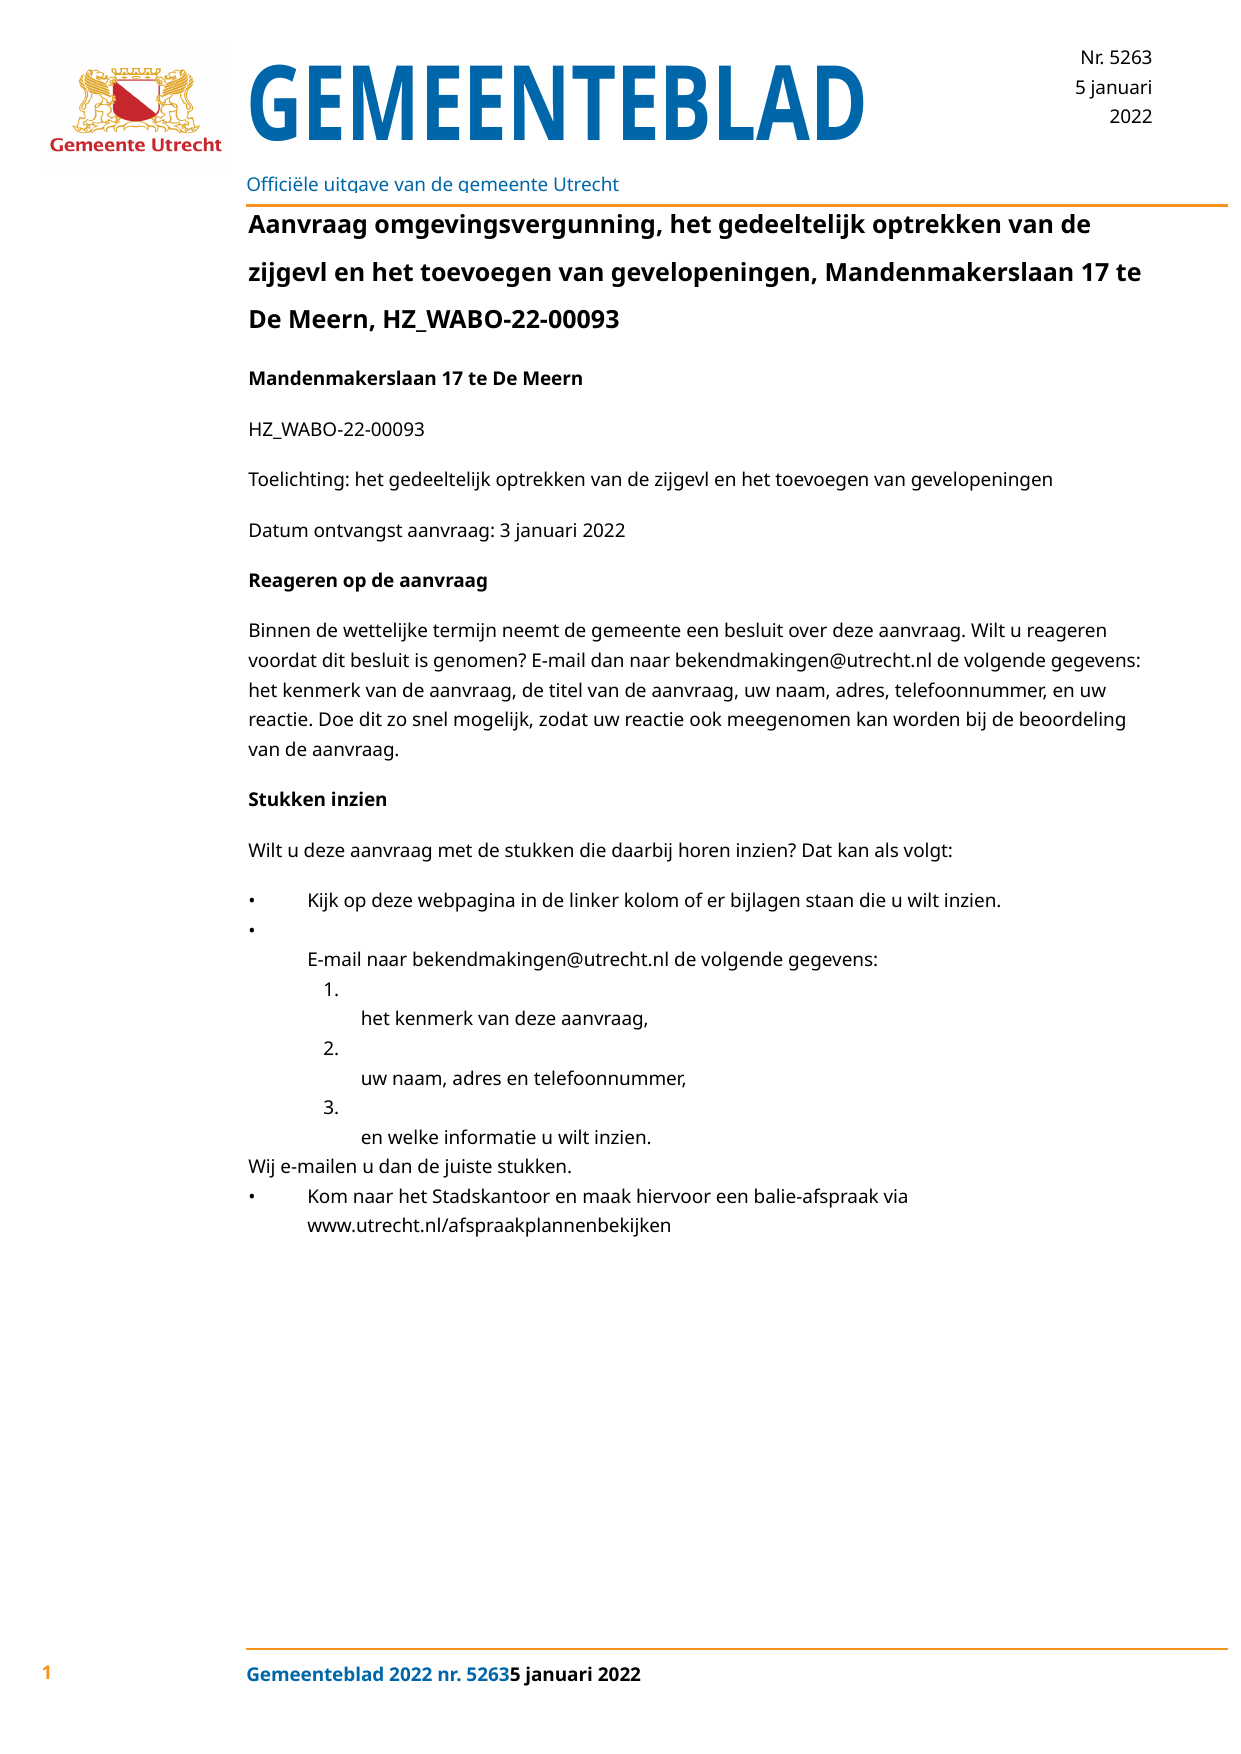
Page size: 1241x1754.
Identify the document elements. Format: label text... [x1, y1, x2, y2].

list het kenmerk van deze aanvraag, [323, 1006, 1152, 1031]
list en welke informatie u wilt inzien. [323, 1124, 1152, 1149]
list Kijk op deze webpagina in de linker kolom of er bijlagen staan die u wilt inzien. [248, 887, 1152, 913]
text Mandenmakerslaan 17 te De Meern [248, 366, 1152, 391]
list Kom naar het Stadskantoor en maak hiervoor een balie-afspraak via www.utrecht.nl/afspraakplannenbekijken [248, 1183, 1152, 1238]
text Binnen de wettelijke termijn neemt de gemeente een besluit over deze aanvraag. Wilt u reageren voordat dit besluit is genomen? E-mail dan naar bekendmakingen@utrecht.nl de volgende gegevens: het kenmerk van de aanvraag, de titel van de aanvraag, uw naam, adres, telefoonnummer, en uw reactie. Doe dit zo snel mogelijk, zodat uw reactie ook meegenomen kan worden bij de beoordeling van de aanvraag. [248, 618, 1152, 762]
picture [41, 47, 231, 172]
text Stukken inzien [248, 786, 1152, 812]
text Wilt u deze aanvraag met de stukken die daarbij horen inzien? Dat kan als volgt: [248, 837, 1152, 862]
text Toelichting: het gedeeltelijk optrekken van de zijgevl en het toevoegen van gevelopeningen [248, 466, 1152, 492]
text Aanvraag omgevingsvergunning, het gedeeltelijk optrekken van de zijgevl en het toevoegen van gevelopeningen, Mandenmakerslaan 17 te De Meern, HZ_WABO-22-00093 [248, 207, 1152, 336]
list uw naam, adres en telefoonnummer, [323, 1065, 1152, 1090]
text Datum ontvangst aanvraag: 3 januari 2022 [248, 517, 1152, 542]
list E-mail naar bekendmakingen@utrecht.nl de volgende gegevens: [248, 946, 1152, 972]
text Reageren op de aanvraag [248, 567, 1152, 593]
text Wij e-mailen u dan de juiste stukken. [248, 1153, 1152, 1179]
text HZ_WABO-22-00093 [248, 416, 1152, 442]
